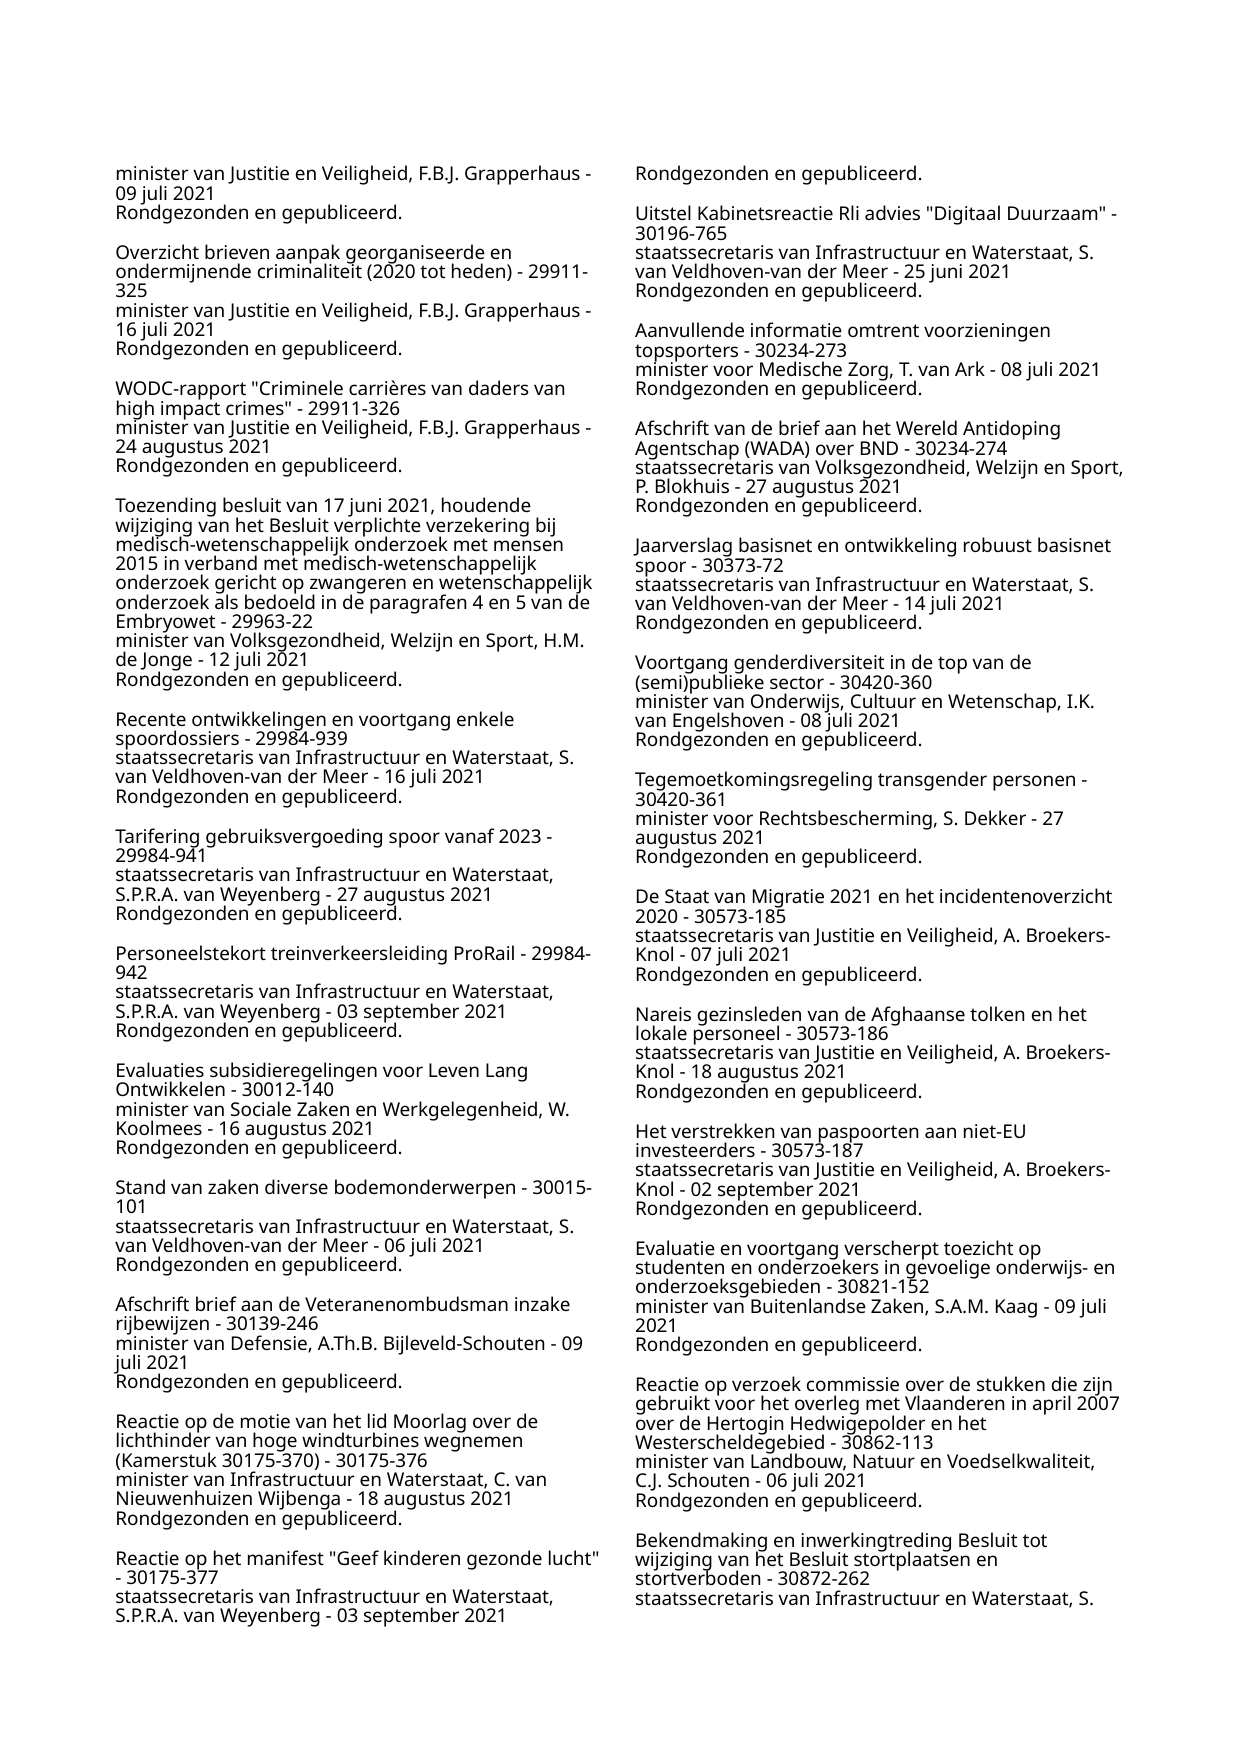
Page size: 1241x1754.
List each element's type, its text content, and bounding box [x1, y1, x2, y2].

text Rondgezonden en gepubliceerd. [115, 788, 605, 807]
text Aanvullende informatie omtrent voorzieningen topsporters - 30234-273 [635, 322, 1125, 361]
text Toezending besluit van 17 juni 2021, houdende wijziging van het Besluit verplichte verzekering bij medisch-wetenschappelijk onderzoek met mensen 2015 in verband met medisch-wetenschappelijk onderzoek gericht op zwangeren en wetenschappelijk onderzoek als bedoeld in de paragrafen 4 en 5 van de Embryowet - 29963-22 [115, 497, 605, 632]
text Uitstel Kabinetsreactie Rli advies "Digitaal Duurzaam" - 30196-765 [635, 205, 1125, 244]
text Rondgezonden en gepubliceerd. [115, 340, 605, 359]
text Jaarverslag basisnet en ontwikkeling robuust basisnet spoor - 30373-72 [635, 537, 1125, 576]
text minister van Buitenlandse Zaken, S.A.M. Kaag - 09 juli 2021 [635, 1298, 1125, 1336]
text Rondgezonden en gepubliceerd. [115, 905, 605, 924]
text Rondgezonden en gepubliceerd. [635, 1336, 1125, 1355]
text Voortgang genderdiversiteit in de top van de (semi)publieke sector - 30420-360 [635, 654, 1125, 693]
text minister van Defensie, A.Th.B. Bijleveld-Schouten - 09 juli 2021 [115, 1335, 605, 1373]
text De Staat van Migratie 2021 en het incidentenoverzicht 2020 - 30573-185 [635, 888, 1125, 927]
text staatssecretaris van Infrastructuur en Waterstaat, S. van Veldhoven-van der Meer - 25 juni 2021 [635, 244, 1125, 282]
text minister van Landbouw, Natuur en Voedselkwaliteit, C.J. Schouten - 06 juli 2021 [635, 1453, 1125, 1492]
text Rondgezonden en gepubliceerd. [635, 1083, 1125, 1102]
text staatssecretaris van Justitie en Veiligheid, A. Broekers-Knol - 07 juli 2021 [635, 927, 1125, 966]
text minister van Sociale Zaken en Werkgelegenheid, W. Koolmees - 16 augustus 2021 [115, 1101, 605, 1139]
text Bekendmaking en inwerkingtreding Besluit tot wijziging van het Besluit stortplaatsen en stortverboden - 30872-262 [635, 1532, 1125, 1589]
text Rondgezonden en gepubliceerd. [635, 1492, 1125, 1511]
text staatssecretaris van Infrastructuur en Waterstaat, S. van Veldhoven-van der Meer - 16 juli 2021 [115, 749, 605, 788]
text minister voor Medische Zorg, T. van Ark - 08 juli 2021 [635, 361, 1125, 380]
text minister van Onderwijs, Cultuur en Wetenschap, I.K. van Engelshoven - 08 juli 2021 [635, 693, 1125, 731]
text Rondgezonden en gepubliceerd. [115, 1256, 605, 1275]
text minister van Justitie en Veiligheid, F.B.J. Grapperhaus - 09 juli 2021 [115, 165, 605, 204]
text Evaluatie en voortgang verscherpt toezicht op studenten en onderzoekers in gevoelige onderwijs- en onderzoeksgebieden - 30821-152 [635, 1240, 1125, 1298]
text minister van Justitie en Veiligheid, F.B.J. Grapperhaus - 16 juli 2021 [115, 302, 605, 340]
text minister van Infrastructuur en Waterstaat, C. van Nieuwenhuizen Wijbenga - 18 augustus 2021 [115, 1471, 605, 1509]
text staatssecretaris van Infrastructuur en Waterstaat, S.P.R.A. van Weyenberg - 27 augustus 2021 [115, 866, 605, 905]
text staatssecretaris van Infrastructuur en Waterstaat, S. van Veldhoven-van der Meer - 14 juli 2021 [635, 576, 1125, 614]
text Rondgezonden en gepubliceerd. [635, 1200, 1125, 1219]
text Reactie op verzoek commissie over de stukken die zijn gebruikt voor het overleg met Vlaanderen in april 2007 over de Hertogin Hedwigepolder en het Westerscheldegebied - 30862-113 [635, 1376, 1125, 1453]
text Afschrift brief aan de Veteranenombudsman inzake rijbewijzen - 30139-246 [115, 1296, 605, 1335]
text Overzicht brieven aanpak georganiseerde en ondermijnende criminaliteit (2020 tot heden) - 29911-325 [115, 244, 605, 302]
text Personeelstekort treinverkeersleiding ProRail - 29984-942 [115, 945, 605, 983]
text Recente ontwikkelingen en voortgang enkele spoordossiers - 29984-939 [115, 711, 605, 749]
text WODC-rapport "Criminele carrières van daders van high impact crimes" - 29911-326 [115, 380, 605, 419]
text staatssecretaris van Infrastructuur en Waterstaat, S. van Veldhoven-van der Meer - 06 juli 2021 [115, 1218, 605, 1256]
text Rondgezonden en gepubliceerd. [115, 1509, 605, 1529]
text Rondgezonden en gepubliceerd. [115, 1373, 605, 1392]
text Rondgezonden en gepubliceerd. [635, 380, 1125, 399]
text Rondgezonden en gepubliceerd. [635, 731, 1125, 751]
text Rondgezonden en gepubliceerd. [115, 204, 605, 223]
text Rondgezonden en gepubliceerd. [635, 497, 1125, 517]
text Reactie op de motie van het lid Moorlag over de lichthinder van hoge windturbines wegnemen (Kamerstuk 30175-370) - 30175-376 [115, 1413, 605, 1471]
text Rondgezonden en gepubliceerd. [115, 1139, 605, 1158]
text Rondgezonden en gepubliceerd. [635, 282, 1125, 302]
text staatssecretaris van Justitie en Veiligheid, A. Broekers-Knol - 02 september 2021 [635, 1161, 1125, 1200]
text staatssecretaris van Volksgezondheid, Welzijn en Sport, P. Blokhuis - 27 augustus 2021 [635, 459, 1125, 497]
text Rondgezonden en gepubliceerd. [635, 614, 1125, 634]
text Nareis gezinsleden van de Afghaanse tolken en het lokale personeel - 30573-186 [635, 1006, 1125, 1044]
text Stand van zaken diverse bodemonderwerpen - 30015-101 [115, 1179, 605, 1218]
text Evaluaties subsidieregelingen voor Leven Lang Ontwikkelen - 30012-140 [115, 1062, 605, 1101]
text Rondgezonden en gepubliceerd. [635, 966, 1125, 985]
text staatssecretaris van Infrastructuur en Waterstaat, S.P.R.A. van Weyenberg - 03 september 2021 [115, 1588, 605, 1627]
text Rondgezonden en gepubliceerd. [115, 1022, 605, 1041]
text Rondgezonden en gepubliceerd. [635, 165, 1125, 184]
text minister van Justitie en Veiligheid, F.B.J. Grapperhaus - 24 augustus 2021 [115, 419, 605, 457]
text staatssecretaris van Infrastructuur en Waterstaat, S.P.R.A. van Weyenberg - 03 september 2021 [115, 983, 605, 1022]
text Reactie op het manifest "Geef kinderen gezonde lucht" - 30175-377 [115, 1549, 605, 1588]
text Rondgezonden en gepubliceerd. [115, 671, 605, 690]
text Tegemoetkomingsregeling transgender personen - 30420-361 [635, 771, 1125, 810]
text Afschrift van de brief aan het Wereld Antidoping Agentschap (WADA) over BND - 30234-274 [635, 420, 1125, 459]
text staatssecretaris van Infrastructuur en Waterstaat, S. [635, 1589, 1125, 1609]
text Tarifering gebruiksvergoeding spoor vanaf 2023 - 29984-941 [115, 828, 605, 866]
text staatssecretaris van Justitie en Veiligheid, A. Broekers-Knol - 18 augustus 2021 [635, 1044, 1125, 1083]
text minister van Volksgezondheid, Welzijn en Sport, H.M. de Jonge - 12 juli 2021 [115, 632, 605, 671]
text Rondgezonden en gepubliceerd. [115, 457, 605, 477]
text Het verstrekken van paspoorten aan niet-EU investeerders - 30573-187 [635, 1123, 1125, 1161]
text Rondgezonden en gepubliceerd. [635, 848, 1125, 868]
text minister voor Rechtsbescherming, S. Dekker - 27 augustus 2021 [635, 810, 1125, 848]
